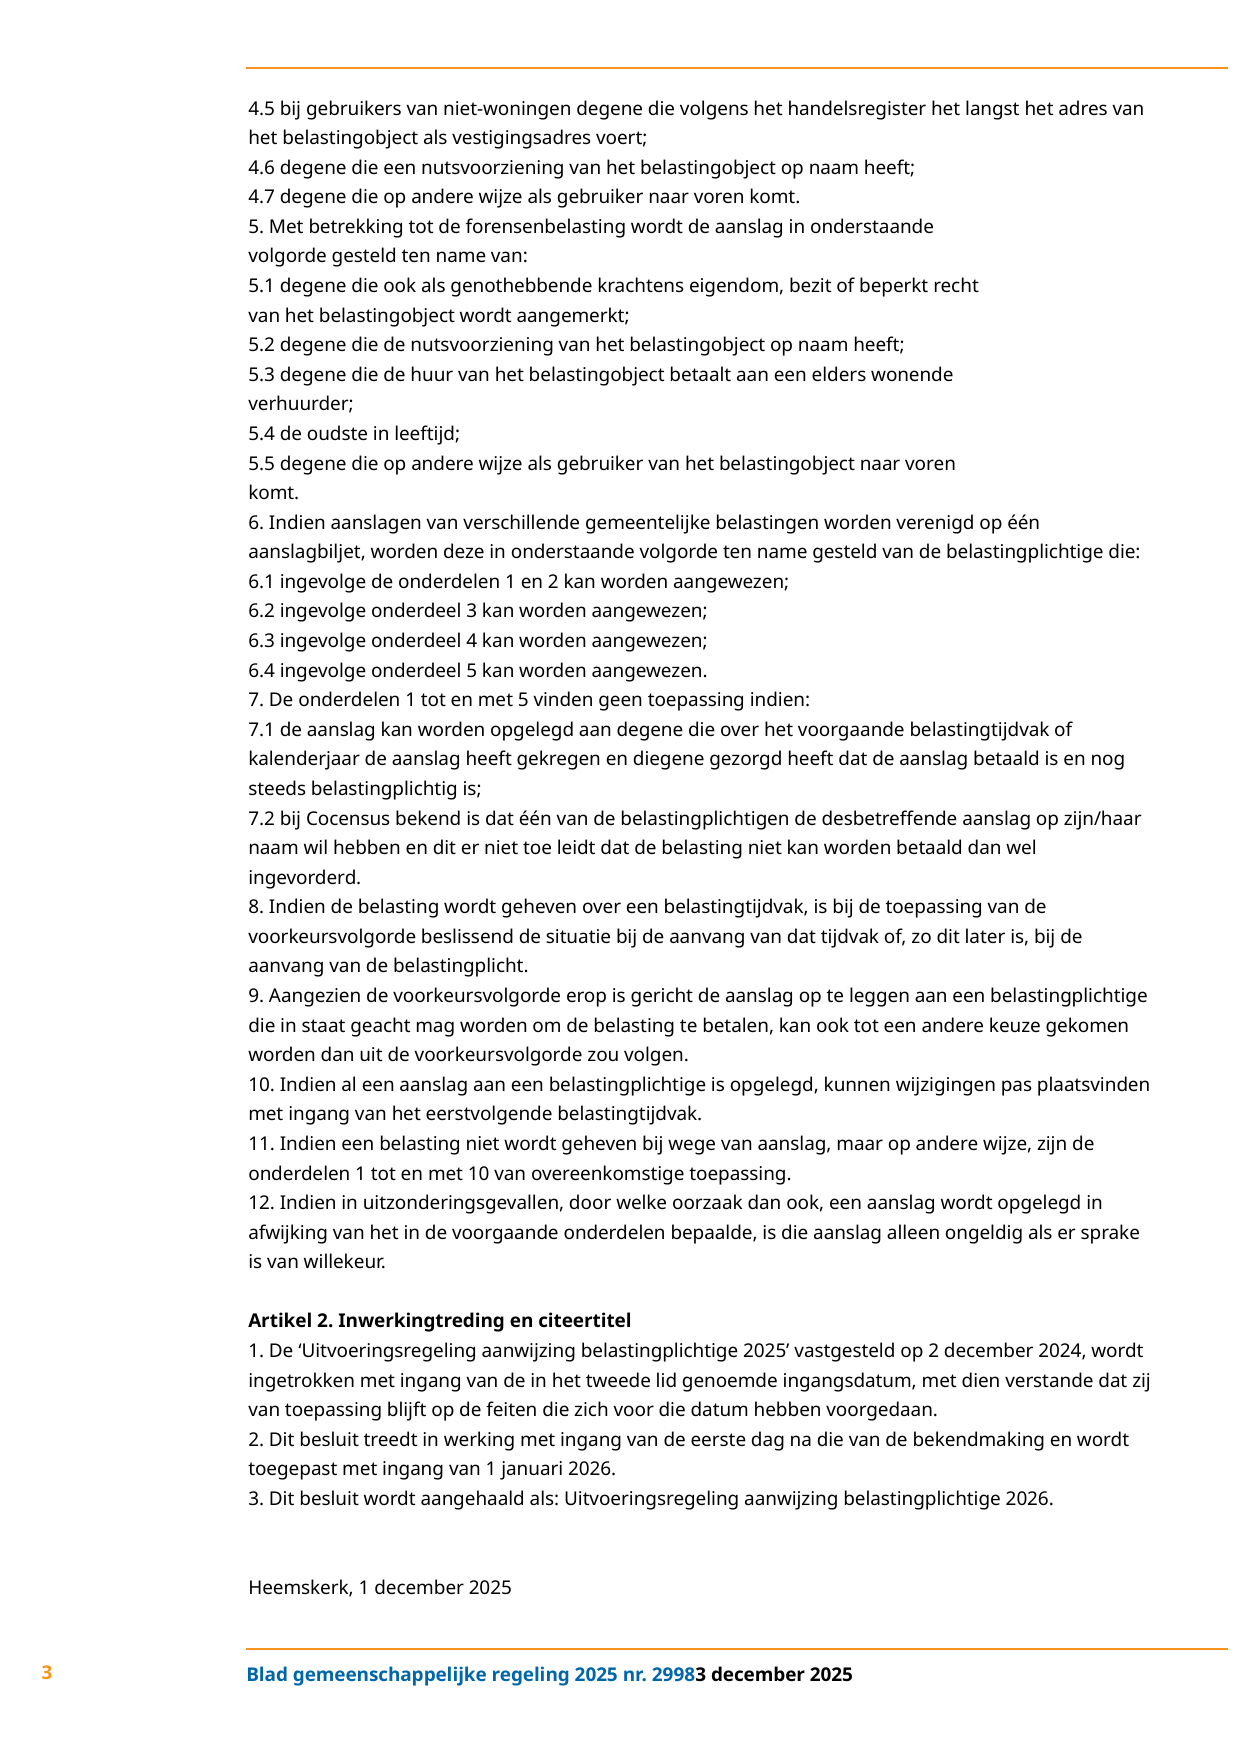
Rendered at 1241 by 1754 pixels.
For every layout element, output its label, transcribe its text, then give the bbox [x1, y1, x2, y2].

text 5.2 degene die de nutsvoorziening van het belastingobject op naam heeft; [248, 331, 1152, 357]
text 7. De onderdelen 1 tot en met 5 vinden geen toepassing indien: [248, 686, 1152, 712]
text 6.4 ingevolge onderdeel 5 kan worden aangewezen. [248, 657, 1152, 683]
text 7.2 bij Cocensus bekend is dat één van de belastingplichtigen de desbetreffende aanslag op zijn/haar naam wil hebben en dit er niet toe leidt dat de belasting niet kan worden betaald dan wel ingevorderd. [248, 805, 1152, 890]
text 9. Aangezien de voorkeursvolgorde erop is gericht de aanslag op te leggen aan een belastingplichtige die in staat geacht mag worden om de belasting te betalen, kan ook tot een andere keuze gekomen worden dan uit de voorkeursvolgorde zou volgen. [248, 982, 1152, 1067]
text 6.1 ingevolge de onderdelen 1 en 2 kan worden aangewezen; [248, 568, 1152, 594]
text komt. [248, 479, 1152, 505]
text 7.1 de aanslag kan worden opgelegd aan degene die over het voorgaande belastingtijdvak of kalenderjaar de aanslag heeft gekregen en diegene gezorgd heeft dat de aanslag betaald is en nog steeds belastingplichtig is; [248, 716, 1152, 801]
text 6.2 ingevolge onderdeel 3 kan worden aangewezen; [248, 598, 1152, 623]
text 5. Met betrekking tot de forensenbelasting wordt de aanslag in onderstaande [248, 213, 1152, 239]
text Heemskerk, 1 december 2025 [248, 1574, 1152, 1600]
text van het belastingobject wordt aangemerkt; [248, 302, 1152, 328]
text 5.4 de oudste in leeftijd; [248, 420, 1152, 446]
text 5.1 degene die ook als genothebbende krachtens eigendom, bezit of beperkt recht [248, 272, 1152, 298]
text 10. Indien al een aanslag aan een belastingplichtige is opgelegd, kunnen wijzigingen pas plaatsvinden met ingang van het eerstvolgende belastingtijdvak. [248, 1071, 1152, 1126]
text 11. Indien een belasting niet wordt geheven bij wege van aanslag, maar op andere wijze, zijn de onderdelen 1 tot en met 10 van overeenkomstige toepassing. [248, 1130, 1152, 1186]
text 4.6 degene die een nutsvoorziening van het belastingobject op naam heeft; [248, 154, 1152, 180]
picture [41, 47, 231, 172]
text Artikel 2. Inwerkingtreding en citeertitel [248, 1308, 1152, 1333]
text 5.5 degene die op andere wijze als gebruiker van het belastingobject naar voren [248, 450, 1152, 476]
text 4.7 degene die op andere wijze als gebruiker naar voren komt. [248, 183, 1152, 209]
text 2. Dit besluit treedt in werking met ingang van de eerste dag na die van de bekendmaking en wordt toegepast met ingang van 1 januari 2026. [248, 1426, 1152, 1481]
text 1. De ‘Uitvoeringsregeling aanwijzing belastingplichtige 2025’ vastgesteld op 2 december 2024, wordt ingetrokken met ingang van de in het tweede lid genoemde ingangsdatum, met dien verstande dat zij van toepassing blijft op de feiten die zich voor die datum hebben voorgedaan. [248, 1337, 1152, 1422]
text 6.3 ingevolge onderdeel 4 kan worden aangewezen; [248, 627, 1152, 653]
text verhuurder; [248, 391, 1152, 416]
text 3. Dit besluit wordt aangehaald als: Uitvoeringsregeling aanwijzing belastingplichtige 2026. [248, 1485, 1152, 1511]
text 4.5 bij gebruikers van niet-woningen degene die volgens het handelsregister het langst het adres van het belastingobject als vestigingsadres voert; [248, 95, 1152, 150]
text 6. Indien aanslagen van verschillende gemeentelijke belastingen worden verenigd op één aanslagbiljet, worden deze in onderstaande volgorde ten name gesteld van de belastingplichtige die: [248, 509, 1152, 564]
text 12. Indien in uitzonderingsgevallen, door welke oorzaak dan ook, een aanslag wordt opgelegd in afwijking van het in de voorgaande onderdelen bepaalde, is die aanslag alleen ongeldig als er sprake is van willekeur. [248, 1189, 1152, 1274]
text 5.3 degene die de huur van het belastingobject betaalt aan een elders wonende [248, 361, 1152, 387]
text volgorde gesteld ten name van: [248, 243, 1152, 268]
text 8. Indien de belasting wordt geheven over een belastingtijdvak, is bij de toepassing van de voorkeursvolgorde beslissend de situatie bij de aanvang van dat tijdvak of, zo dit later is, bij de aanvang van de belastingplicht. [248, 893, 1152, 978]
